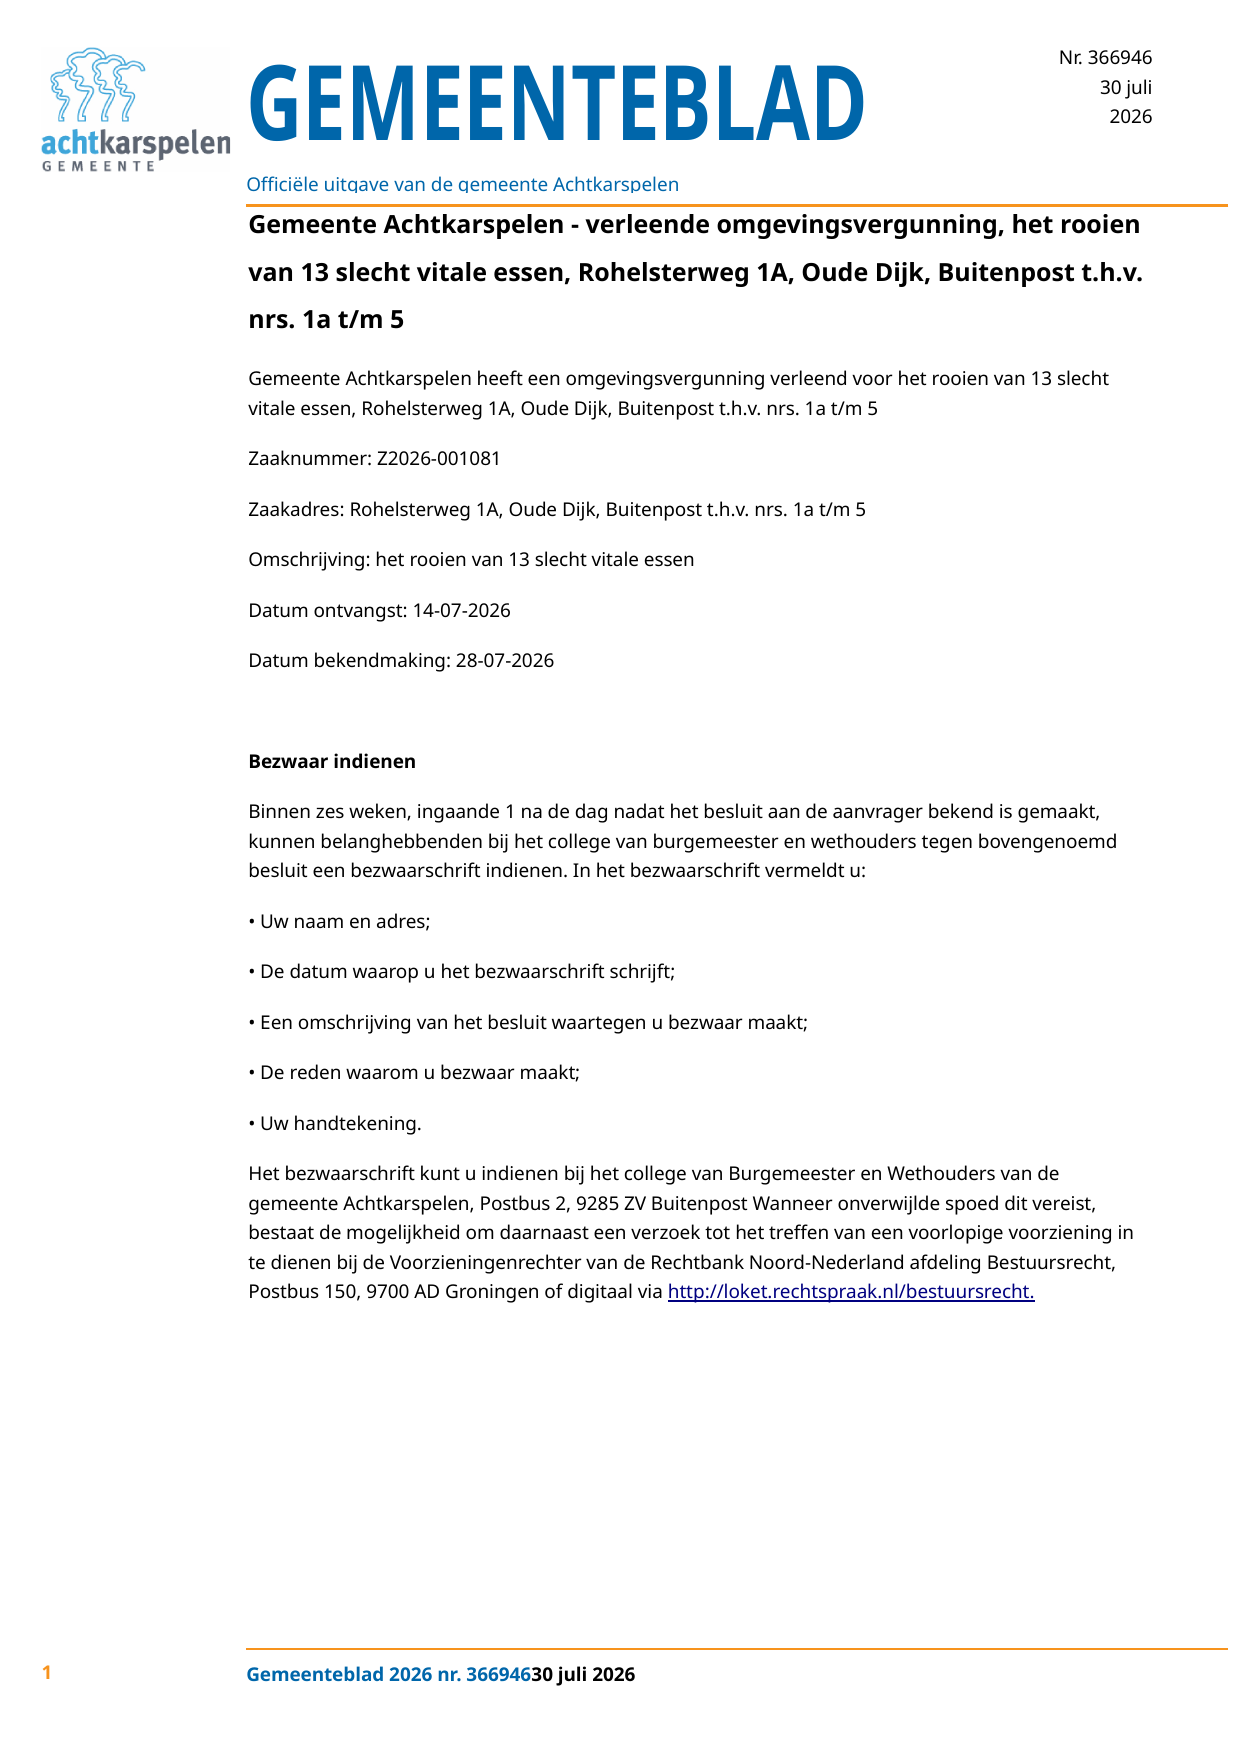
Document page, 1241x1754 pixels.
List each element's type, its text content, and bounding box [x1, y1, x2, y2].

text • Uw naam en adres; [248, 908, 1152, 934]
text Gemeente Achtkarspelen - verleende omgevingsvergunning, het rooien van 13 slecht vitale essen, Rohelsterweg 1A, Oude Dijk, Buitenpost t.h.v. nrs. 1a t/m 5 [248, 207, 1152, 336]
text • Uw handtekening. [248, 1110, 1152, 1135]
text Het bezwaarschrift kunt u indienen bij het college van Burgemeester en Wethouders van de gemeente Achtkarspelen, Postbus 2, 9285 ZV Buitenpost Wanneer onverwijlde spoed dit vereist, bestaat de mogelijkheid om daarnaast een verzoek tot het treffen van een voorlopige voorziening in te dienen bij de Voorzieningenrechter van de Rechtbank Noord-Nederland afdeling Bestuursrecht, Postbus 150, 9700 AD Groningen of digitaal via http://loket.rechtspraak.nl/bestuursrecht. [248, 1160, 1152, 1304]
text Bezwaar indienen [248, 748, 1152, 774]
text Binnen zes weken, ingaande 1 na de dag nadat het besluit aan de aanvrager bekend is gemaakt, kunnen belanghebbenden bij het college van burgemeester en wethouders tegen bovengenoemd besluit een bezwaarschrift indienen. In het bezwaarschrift vermeldt u: [248, 798, 1152, 883]
picture [41, 47, 231, 172]
text Datum ontvangst: 14-07-2026 [248, 597, 1152, 622]
text • Een omschrijving van het besluit waartegen u bezwaar maakt; [248, 1009, 1152, 1034]
text Datum bekendmaking: 28-07-2026 [248, 647, 1152, 673]
text Gemeente Achtkarspelen heeft een omgevingsvergunning verleend voor het rooien van 13 slecht vitale essen, Rohelsterweg 1A, Oude Dijk, Buitenpost t.h.v. nrs. 1a t/m 5 [248, 366, 1152, 421]
text Zaakadres: Rohelsterweg 1A, Oude Dijk, Buitenpost t.h.v. nrs. 1a t/m 5 [248, 496, 1152, 522]
text • De reden waarom u bezwaar maakt; [248, 1059, 1152, 1085]
text • De datum waarop u het bezwaarschrift schrijft; [248, 958, 1152, 984]
text Omschrijving: het rooien van 13 slecht vitale essen [248, 546, 1152, 572]
text Zaaknummer: Z2026-001081 [248, 446, 1152, 471]
